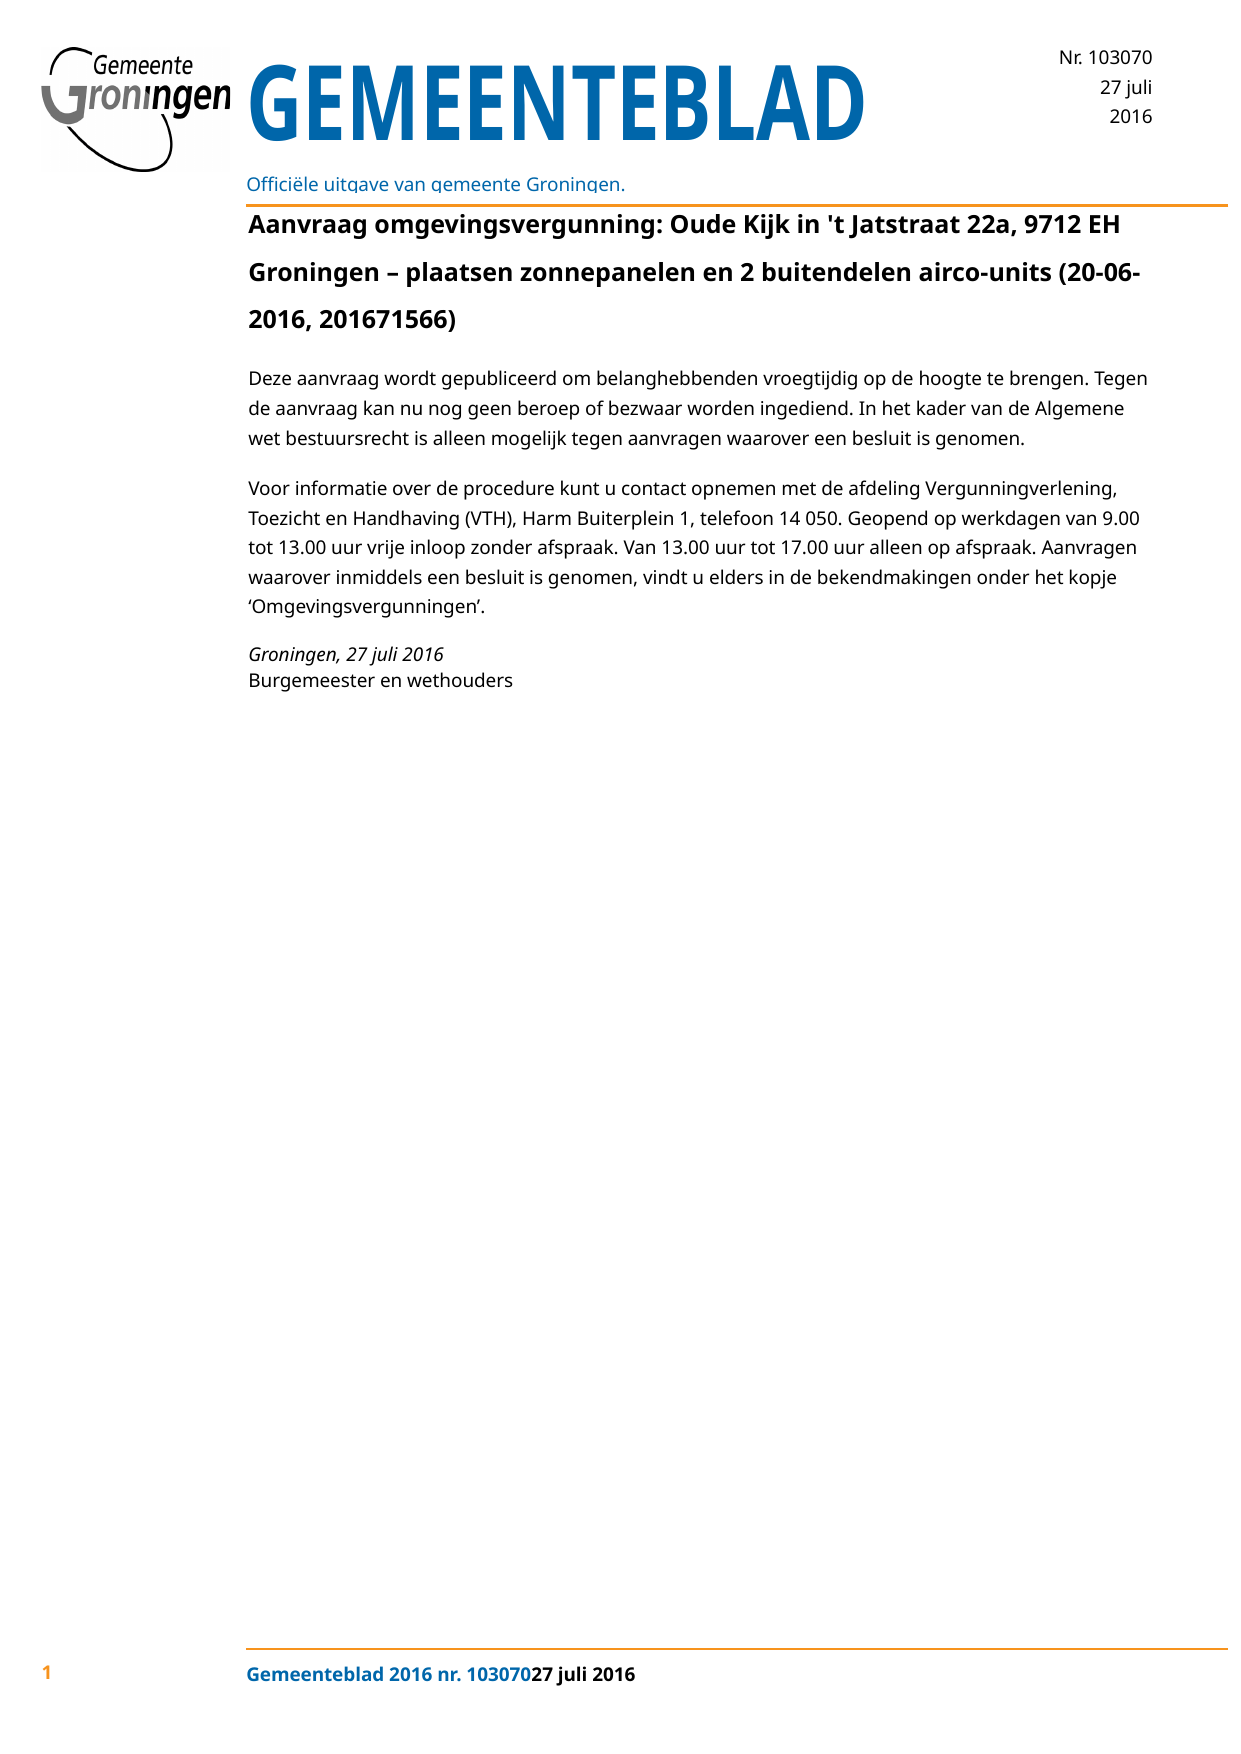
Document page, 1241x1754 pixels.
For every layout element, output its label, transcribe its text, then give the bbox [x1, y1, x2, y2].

text Deze aanvraag wordt gepubliceerd om belanghebbenden vroegtijdig op de hoogte te brengen. Tegen de aanvraag kan nu nog geen beroep of bezwaar worden ingediend. In het kader van de Algemene wet bestuursrecht is alleen mogelijk tegen aanvragen waarover een besluit is genomen. [248, 366, 1152, 450]
text Burgemeester en wethouders [248, 667, 1152, 693]
text Groningen, 27 juli 2016 [248, 641, 1152, 667]
text Aanvraag omgevingsvergunning: Oude Kijk in 't Jatstraat 22a, 9712 EH Groningen – plaatsen zonnepanelen en 2 buitendelen airco-units (20-06-2016, 201671566) [248, 207, 1152, 336]
text Voor informatie over de procedure kunt u contact opnemen met de afdeling Vergunningverlening, Toezicht en Handhaving (VTH), Harm Buiterplein 1, telefoon 14 050. Geopend op werkdagen van 9.00 tot 13.00 uur vrije inloop zonder afspraak. Van 13.00 uur tot 17.00 uur alleen op afspraak. Aanvragen waarover inmiddels een besluit is genomen, vindt u elders in de bekendmakingen onder het kopje ‘Omgevingsvergunningen’. [248, 475, 1152, 619]
picture [41, 47, 231, 172]
